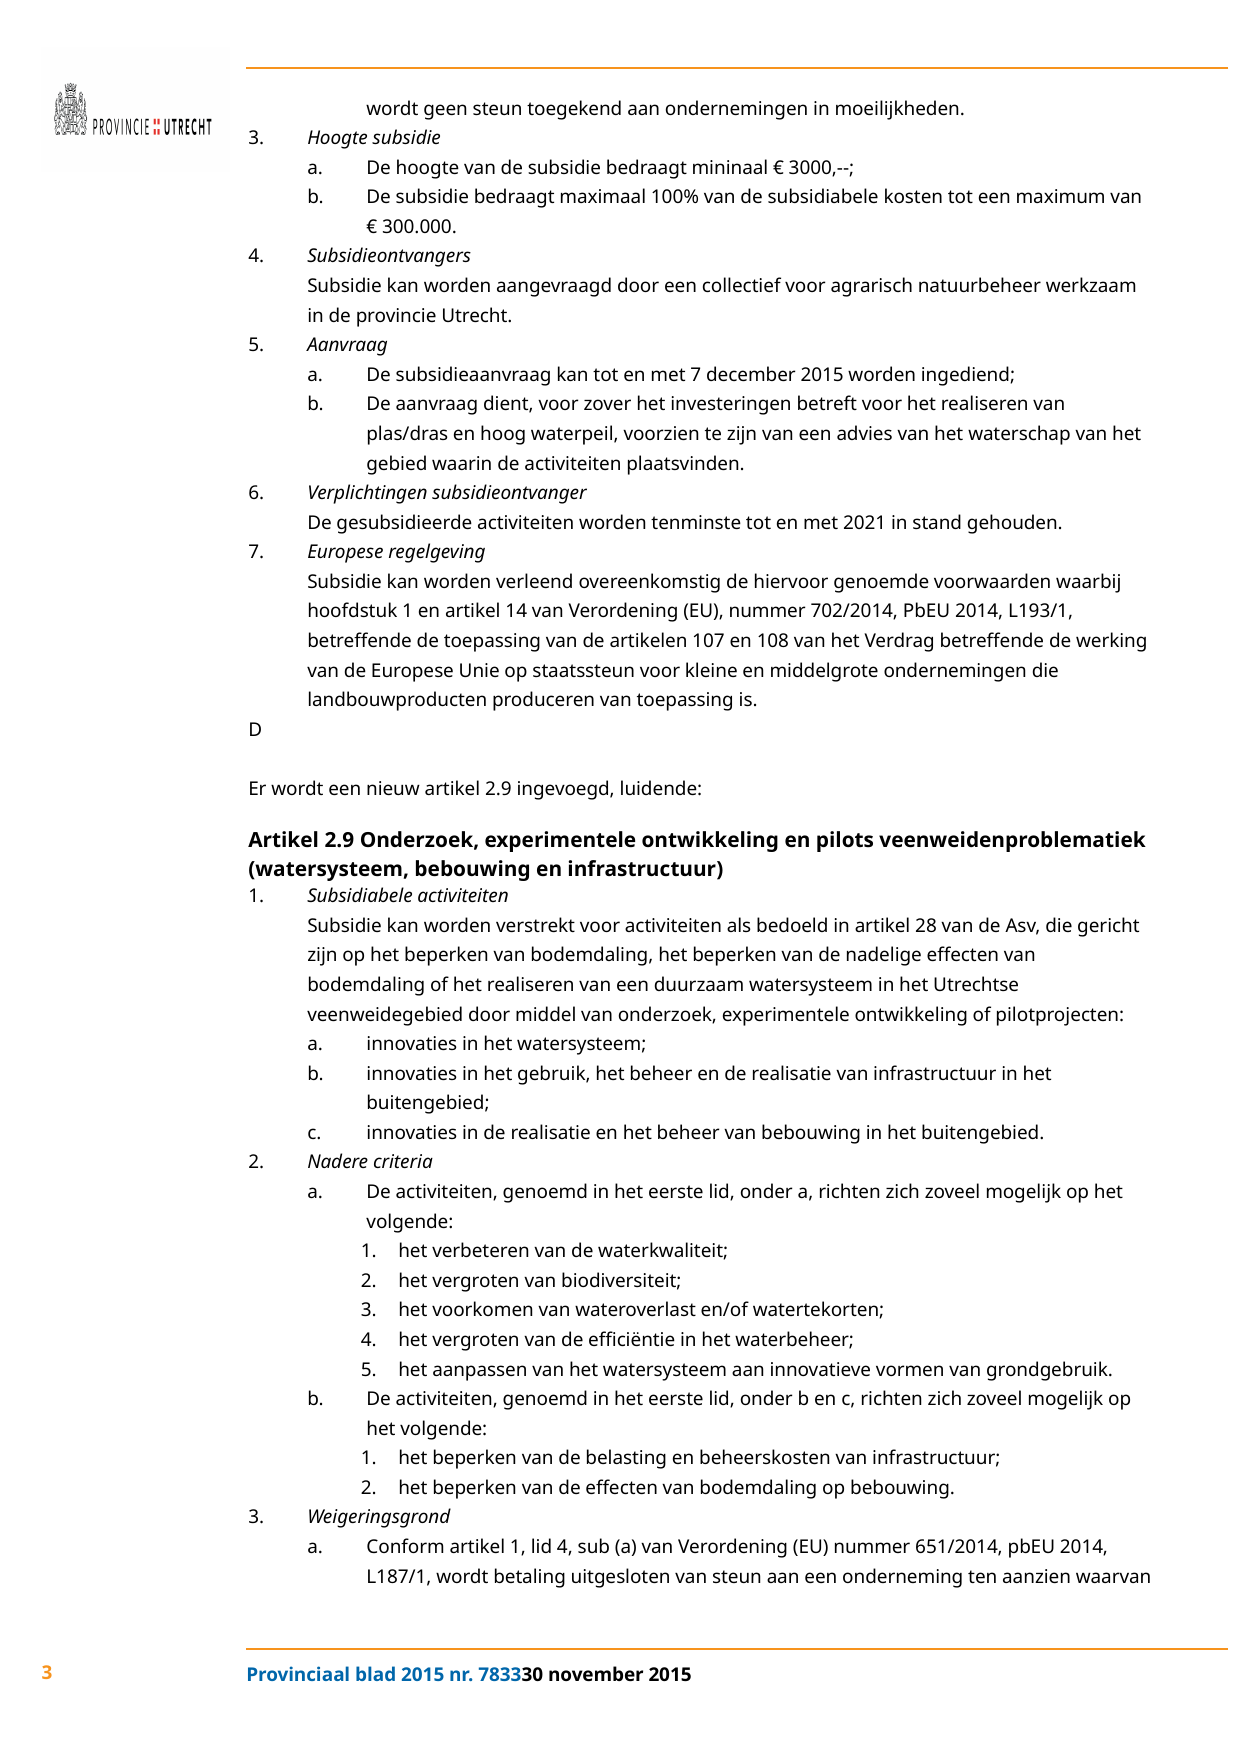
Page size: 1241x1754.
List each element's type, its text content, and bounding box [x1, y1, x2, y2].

list Verplichtingen subsidieontvanger [248, 479, 1152, 505]
list Conform artikel 1, lid 4, sub (a) van Verordening (EU) nummer 651/2014, pbEU 2014, L187/1, wordt betaling uitgesloten van steun aan een onderneming ten aanzien waarvan [307, 1533, 1152, 1589]
list Subsidie kan worden verleend overeenkomstig de hiervoor genoemde voorwaarden waarbij hoofdstuk 1 en artikel 14 van Verordening (EU), nummer 702/2014, PbEU 2014, L193/1, betreffende de toepassing van de artikelen 107 en 108 van het Verdrag betreffende de werking van de Europese Unie op staatssteun voor kleine en middelgrote ondernemingen die landbouwproducten produceren van toepassing is. [248, 568, 1152, 712]
list Weigeringsgrond [248, 1504, 1152, 1529]
list innovaties in het watersysteem; [307, 1030, 1152, 1056]
list De subsidieaanvraag kan tot en met 7 december 2015 worden ingediend; [307, 361, 1152, 387]
list De subsidie bedraagt maximaal 100% van de subsidiabele kosten tot een maximum van € 300.000. [307, 183, 1152, 239]
list Subsidie kan worden verstrekt voor activiteiten als bedoeld in artikel 28 van de Asv, die gericht zijn op het beperken van bodemdaling, het beperken van de nadelige effecten van bodemdaling of het realiseren van een duurzaam watersysteem in het Utrechtse veenweidegebied door middel van onderzoek, experimentele ontwikkeling of pilotprojecten: [248, 912, 1152, 1027]
text Artikel 2.9 Onderzoek, experimentele ontwikkeling en pilots veenweidenproblematiek (watersysteem, bebouwing en infrastructuur) [248, 826, 1152, 882]
list De aanvraag dient, voor zover het investeringen betreft voor het realiseren van plas/dras en hoog waterpeil, voorzien te zijn van een advies van het waterschap van het gebied waarin de activiteiten plaatsvinden. [307, 391, 1152, 476]
list Nadere criteria [248, 1149, 1152, 1174]
text Er wordt een nieuw artikel 2.9 ingevoegd, luidende: [248, 775, 1152, 801]
list het verbeteren van de waterkwaliteit; [361, 1237, 1152, 1263]
list De activiteiten, genoemd in het eerste lid, onder a, richten zich zoveel mogelijk op het volgende: [307, 1178, 1152, 1234]
list Aanvraag [248, 331, 1152, 357]
text D [248, 716, 1152, 742]
list De hoogte van de subsidie bedraagt mininaal € 3000,--; [307, 154, 1152, 180]
list Subsidie kan worden aangevraagd door een collectief voor agrarisch natuurbeheer werkzaam in de provincie Utrecht. [248, 272, 1152, 328]
list innovaties in de realisatie en het beheer van bebouwing in het buitengebied. [307, 1119, 1152, 1145]
list Subsidiabele activiteiten [248, 882, 1152, 908]
list Europese regelgeving [248, 538, 1152, 564]
list het vergroten van de efficiëntie in het waterbeheer; [361, 1326, 1152, 1352]
list innovaties in het gebruik, het beheer en de realisatie van infrastructuur in het buitengebied; [307, 1060, 1152, 1115]
list het voorkomen van wateroverlast en/of watertekorten; [361, 1297, 1152, 1322]
list het beperken van de belasting en beheerskosten van infrastructuur; [361, 1444, 1152, 1470]
list wordt geen steun toegekend aan ondernemingen in moeilijkheden. [307, 95, 1152, 121]
list Hoogte subsidie [248, 124, 1152, 150]
list het vergroten van biodiversiteit; [361, 1267, 1152, 1293]
list het aanpassen van het watersysteem aan innovatieve vormen van grondgebruik. [361, 1356, 1152, 1382]
list De activiteiten, genoemd in het eerste lid, onder b en c, richten zich zoveel mogelijk op het volgende: [307, 1385, 1152, 1441]
list De gesubsidieerde activiteiten worden tenminste tot en met 2021 in stand gehouden. [248, 509, 1152, 535]
list Subsidieontvangers [248, 243, 1152, 268]
list het beperken van de effecten van bodemdaling op bebouwing. [361, 1474, 1152, 1500]
picture [41, 47, 231, 172]
